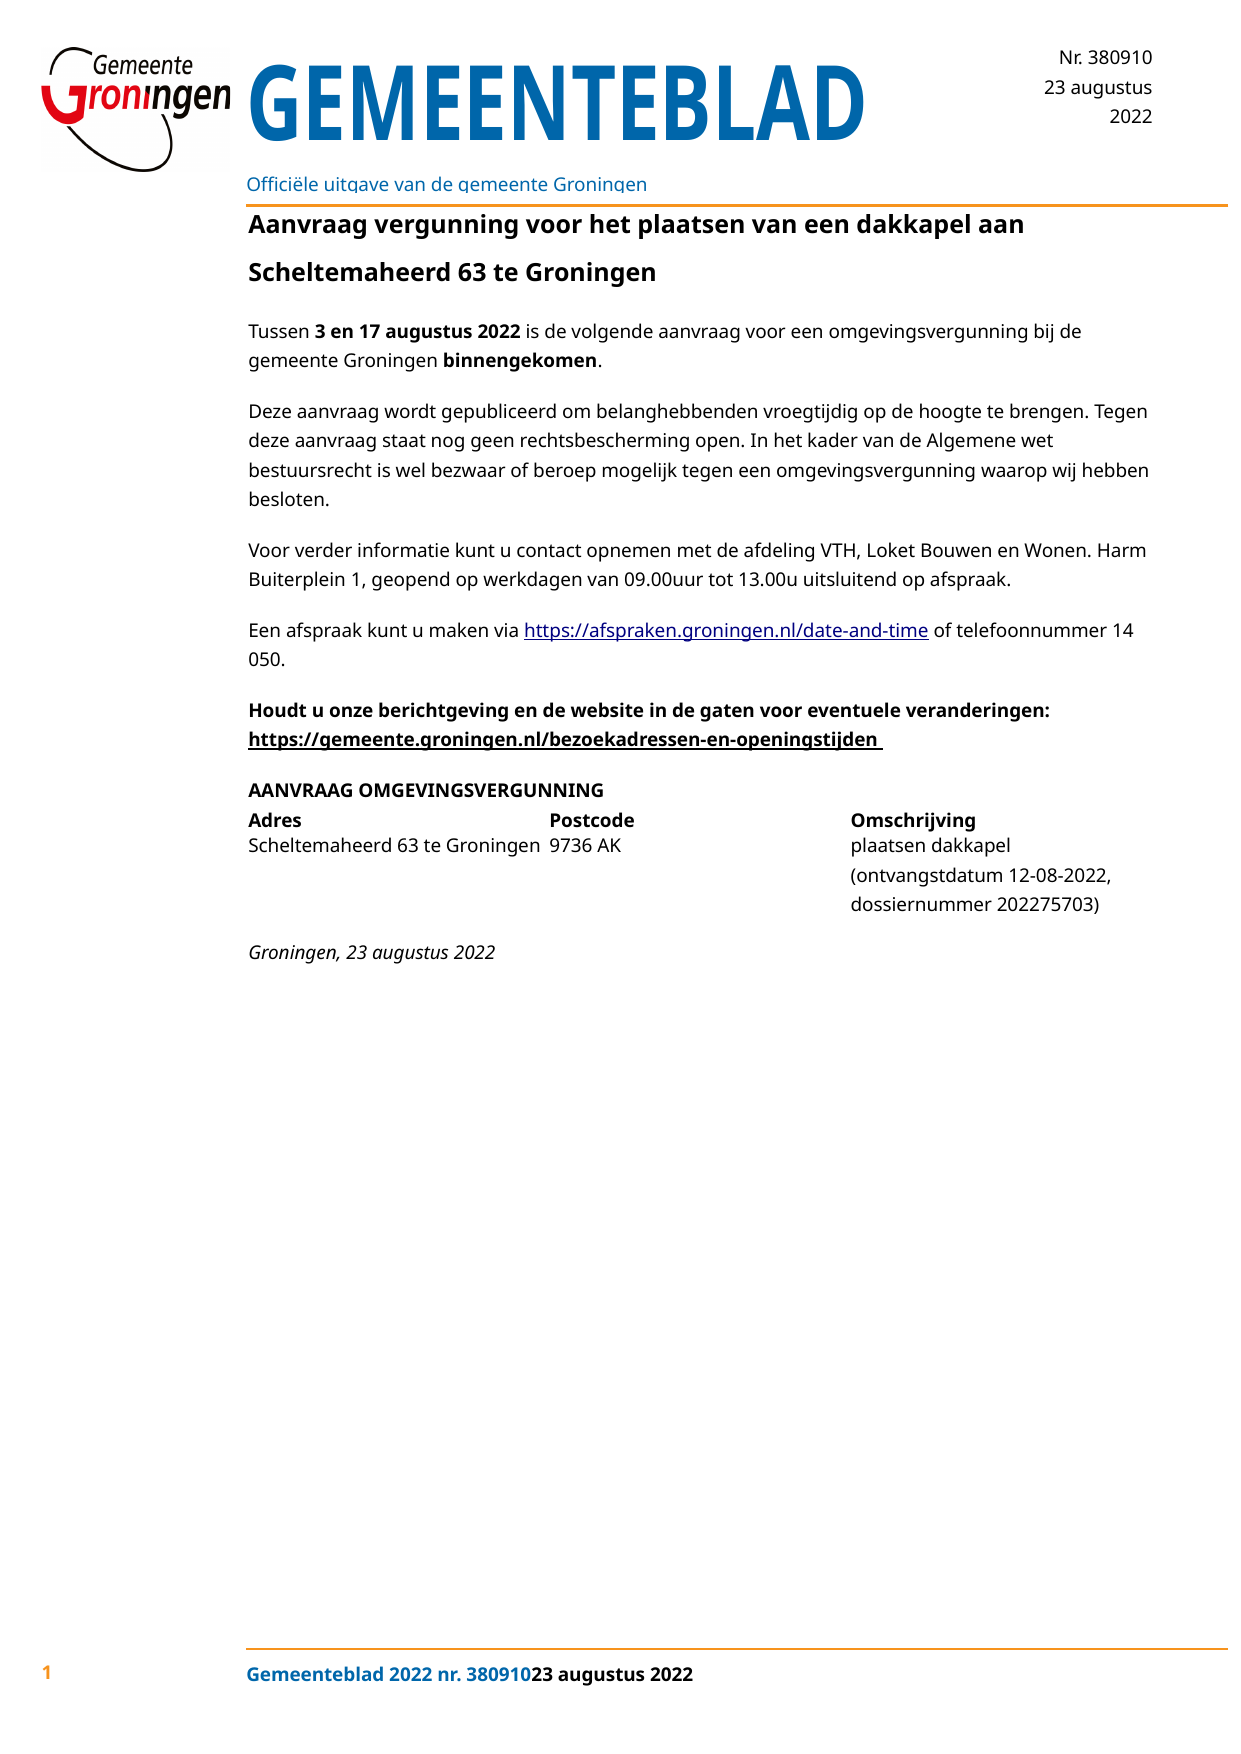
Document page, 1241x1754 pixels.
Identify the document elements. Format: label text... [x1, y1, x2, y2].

table_header Omschrijving [850, 807, 1152, 832]
text AANVRAAG OMGEVINGSVERGUNNING [248, 777, 1152, 803]
table_header Postcode [549, 807, 850, 832]
text Deze aanvraag wordt gepubliceerd om belanghebbenden vroegtijdig op de hoogte te brengen. Tegen deze aanvraag staat nog geen rechtsbescherming open. In het kader van de Algemene wet bestuursrecht is wel bezwaar of beroep mogelijk tegen een omgevingsvergunning waarop wij hebben besloten. [248, 398, 1152, 512]
text Aanvraag vergunning voor het plaatsen van een dakkapel aan Scheltemaheerd 63 te Groningen [248, 207, 1152, 288]
table_cell 9736 AK [549, 833, 850, 917]
text Voor verder informatie kunt u contact opnemen met de afdeling VTH, Loket Bouwen en Wonen. Harm Buiterplein 1, geopend op werkdagen van 09.00uur tot 13.00u uitsluitend op afspraak. [248, 537, 1152, 592]
picture [41, 47, 231, 172]
table_cell plaatsen dakkapel (ontvangstdatum 12-08-2022, dossiernummer 202275703) [850, 833, 1152, 917]
text Tussen 3 en 17 augustus 2022 is de volgende aanvraag voor een omgevingsvergunning bij de gemeente Groningen binnengekomen. [248, 318, 1152, 373]
text Houdt u onze berichtgeving en de website in de gaten voor eventuele veranderingen: https://gemeente.groningen.nl/bezoekadressen-en-openingstijden [248, 697, 1152, 752]
text Een afspraak kunt u maken via https://afspraken.groningen.nl/date-and-time of telefoonnummer 14 050. [248, 617, 1152, 672]
table_header Adres [248, 807, 549, 832]
table_cell Scheltemaheerd 63 te Groningen [248, 833, 549, 917]
text Groningen, 23 augustus 2022 [248, 939, 1152, 964]
